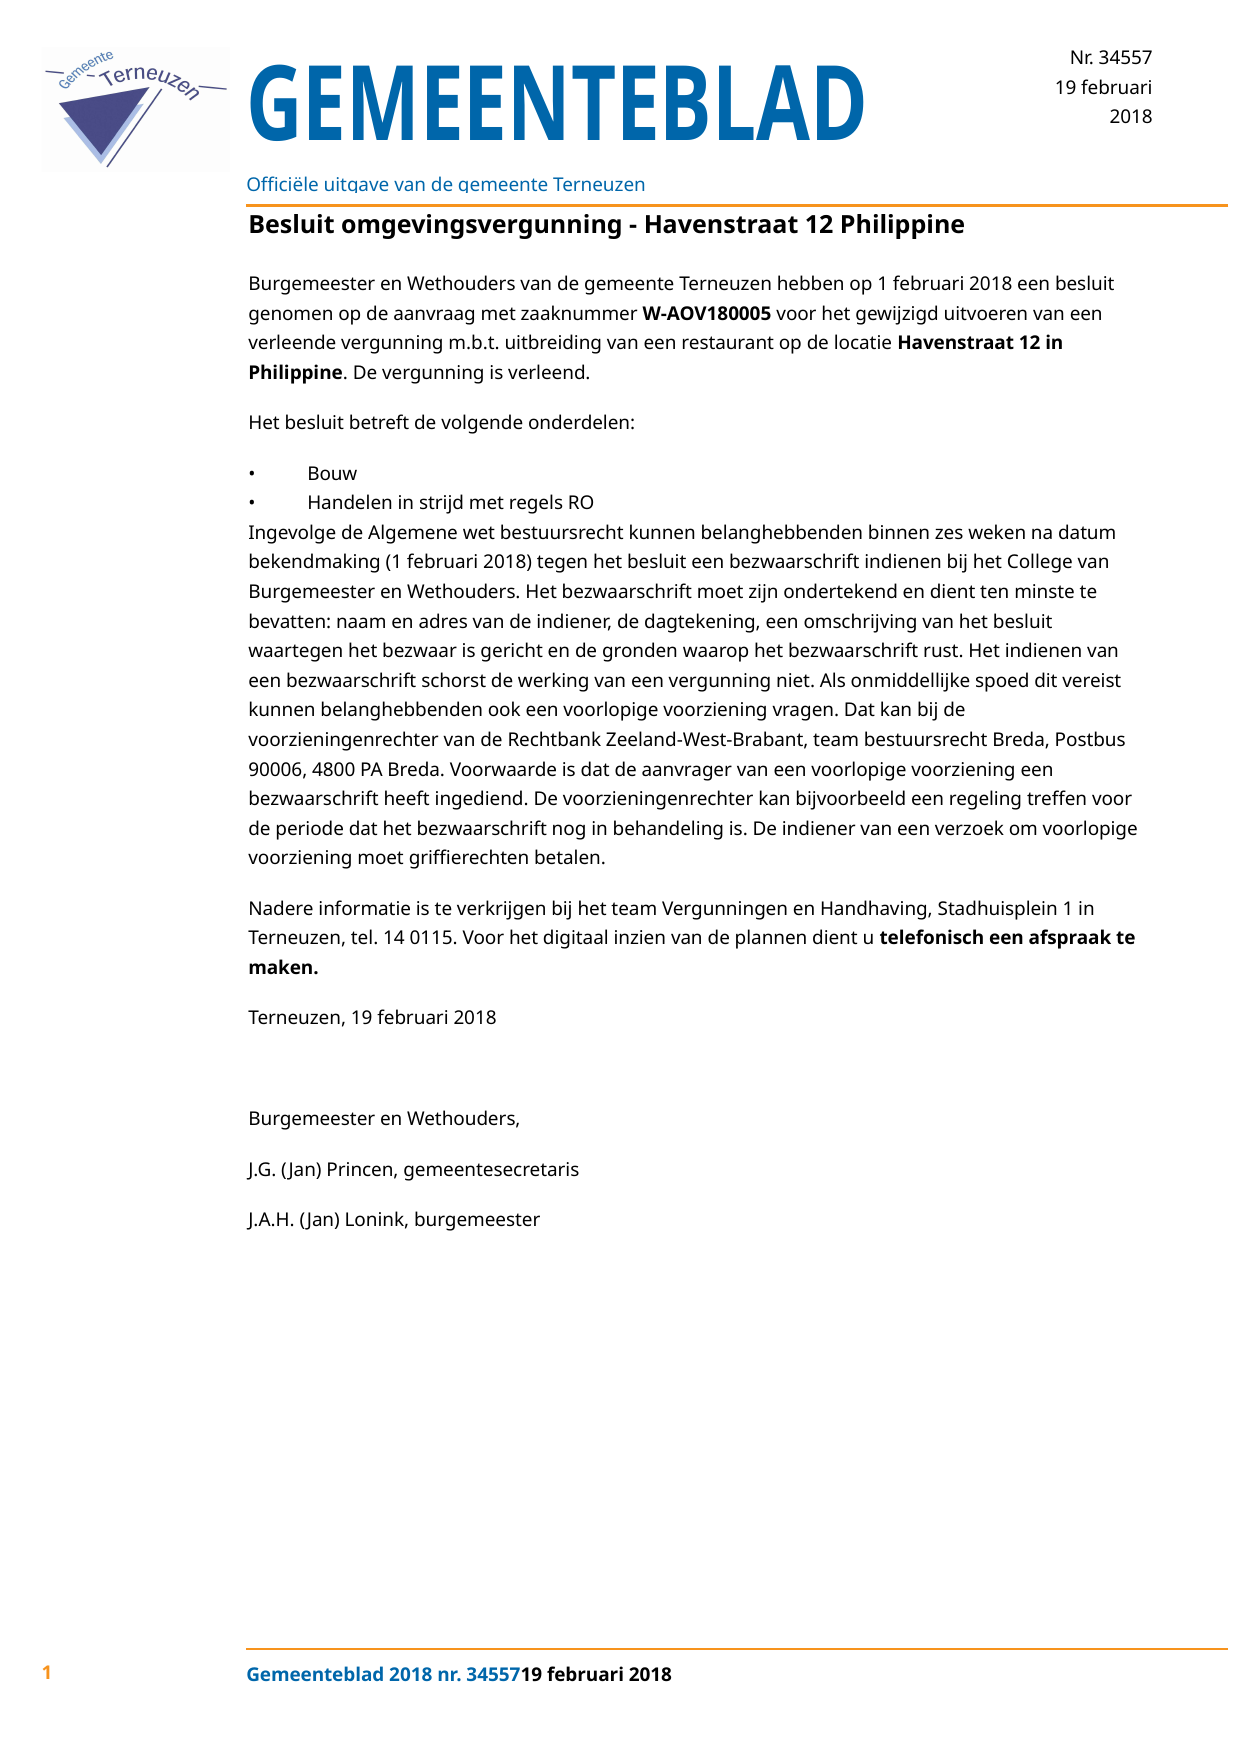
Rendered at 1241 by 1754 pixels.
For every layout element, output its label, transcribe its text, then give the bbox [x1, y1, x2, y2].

list Handelen in strijd met regels RO [248, 489, 1152, 515]
text Burgemeester en Wethouders, [248, 1105, 1152, 1131]
text Terneuzen, 19 februari 2018 [248, 1004, 1152, 1030]
text Ingevolge de Algemene wet bestuursrecht kunnen belanghebbenden binnen zes weken na datum bekendmaking (1 februari 2018) tegen het besluit een bezwaarschrift indienen bij het College van Burgemeester en Wethouders. Het bezwaarschrift moet zijn ondertekend en dient ten minste te bevatten: naam en adres van de indiener, de dagtekening, een omschrijving van het besluit waartegen het bezwaar is gericht en de gronden waarop het bezwaarschrift rust. Het indienen van een bezwaarschrift schorst de werking van een vergunning niet. Als onmiddellijke spoed dit vereist kunnen belanghebbenden ook een voorlopige voorziening vragen. Dat kan bij de voorzieningenrechter van de Rechtbank Zeeland-West-Brabant, team bestuursrecht Breda, Postbus 90006, 4800 PA Breda. Voorwaarde is dat de aanvrager van een voorlopige voorziening een bezwaarschrift heeft ingediend. De voorzieningenrechter kan bijvoorbeeld een regeling treffen voor de periode dat het bezwaarschrift nog in behandeling is. De indiener van een verzoek om voorlopige voorziening moet griffierechten betalen. [248, 519, 1152, 870]
picture [41, 47, 231, 172]
text J.G. (Jan) Princen, gemeentesecretaris [248, 1156, 1152, 1181]
text Besluit omgevingsvergunning - Havenstraat 12 Philippine [248, 207, 1152, 241]
text Burgemeester en Wethouders van de gemeente Terneuzen hebben op 1 februari 2018 een besluit genomen op de aanvraag met zaaknummer W-AOV180005 voor het gewijzigd uitvoeren van een verleende vergunning m.b.t. uitbreiding van een restaurant op de locatie Havenstraat 12 in Philippine. De vergunning is verleend. [248, 270, 1152, 385]
list Bouw [248, 460, 1152, 486]
text J.A.H. (Jan) Lonink, burgemeester [248, 1206, 1152, 1232]
text Het besluit betreft de volgende onderdelen: [248, 409, 1152, 435]
text Nadere informatie is te verkrijgen bij het team Vergunningen en Handhaving, Stadhuisplein 1 in Terneuzen, tel. 14 0115. Voor het digitaal inzien van de plannen dient u telefonisch een afspraak te maken. [248, 895, 1152, 980]
